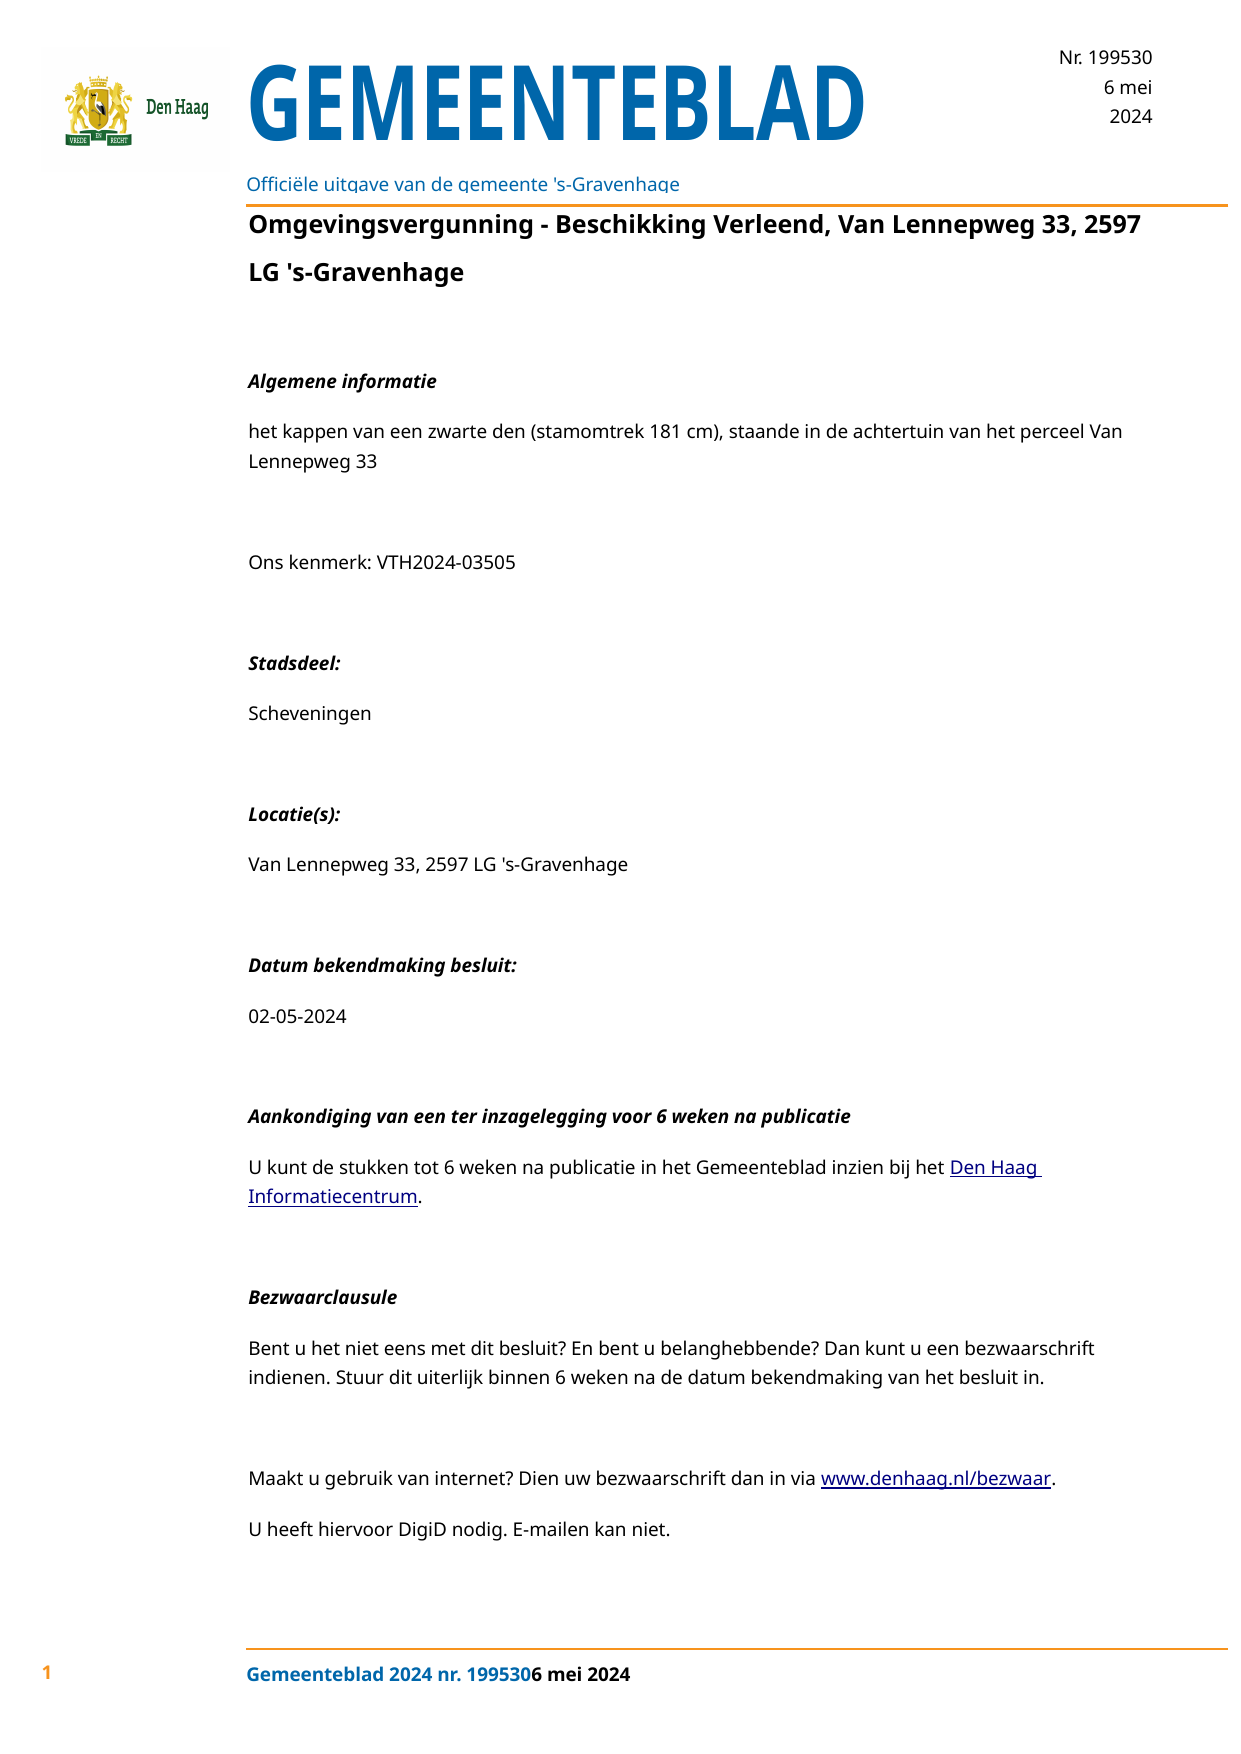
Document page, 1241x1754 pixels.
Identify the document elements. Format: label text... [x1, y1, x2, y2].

text Ons kenmerk: VTH2024-03505 [248, 549, 1152, 575]
text Stadsdeel: [248, 650, 1152, 676]
text het kappen van een zwarte den (stamomtrek 181 cm), staande in de achtertuin van het perceel Van Lennepweg 33 [248, 419, 1152, 474]
text U kunt de stukken tot 6 weken na publicatie in het Gemeenteblad inzien bij het Den Haag Informatiecentrum. [248, 1154, 1152, 1209]
text Datum bekendmaking besluit: [248, 952, 1152, 978]
text Maakt u gebruik van internet? Dien uw bezwaarschrift dan in via www.denhaag.nl/bezwaar. [248, 1465, 1152, 1491]
text Bent u het niet eens met dit besluit? En bent u belanghebbende? Dan kunt u een bezwaarschrift indienen. Stuur dit uiterlijk binnen 6 weken na de datum bekendmaking van het besluit in. [248, 1335, 1152, 1390]
text U heeft hiervoor DigiD nodig. E-mailen kan niet. [248, 1516, 1152, 1542]
text Algemene informatie [248, 368, 1152, 394]
text Omgevingsvergunning - Beschikking Verleend, Van Lennepweg 33, 2597 LG 's-Gravenhage [248, 207, 1152, 288]
text Van Lennepweg 33, 2597 LG 's-Gravenhage [248, 852, 1152, 877]
text Scheveningen [248, 700, 1152, 726]
text Locatie(s): [248, 801, 1152, 827]
text Bezwaarclausule [248, 1284, 1152, 1310]
text Aankondiging van een ter inzagelegging voor 6 weken na publicatie [248, 1104, 1152, 1129]
picture [41, 47, 231, 172]
text 02-05-2024 [248, 1003, 1152, 1029]
